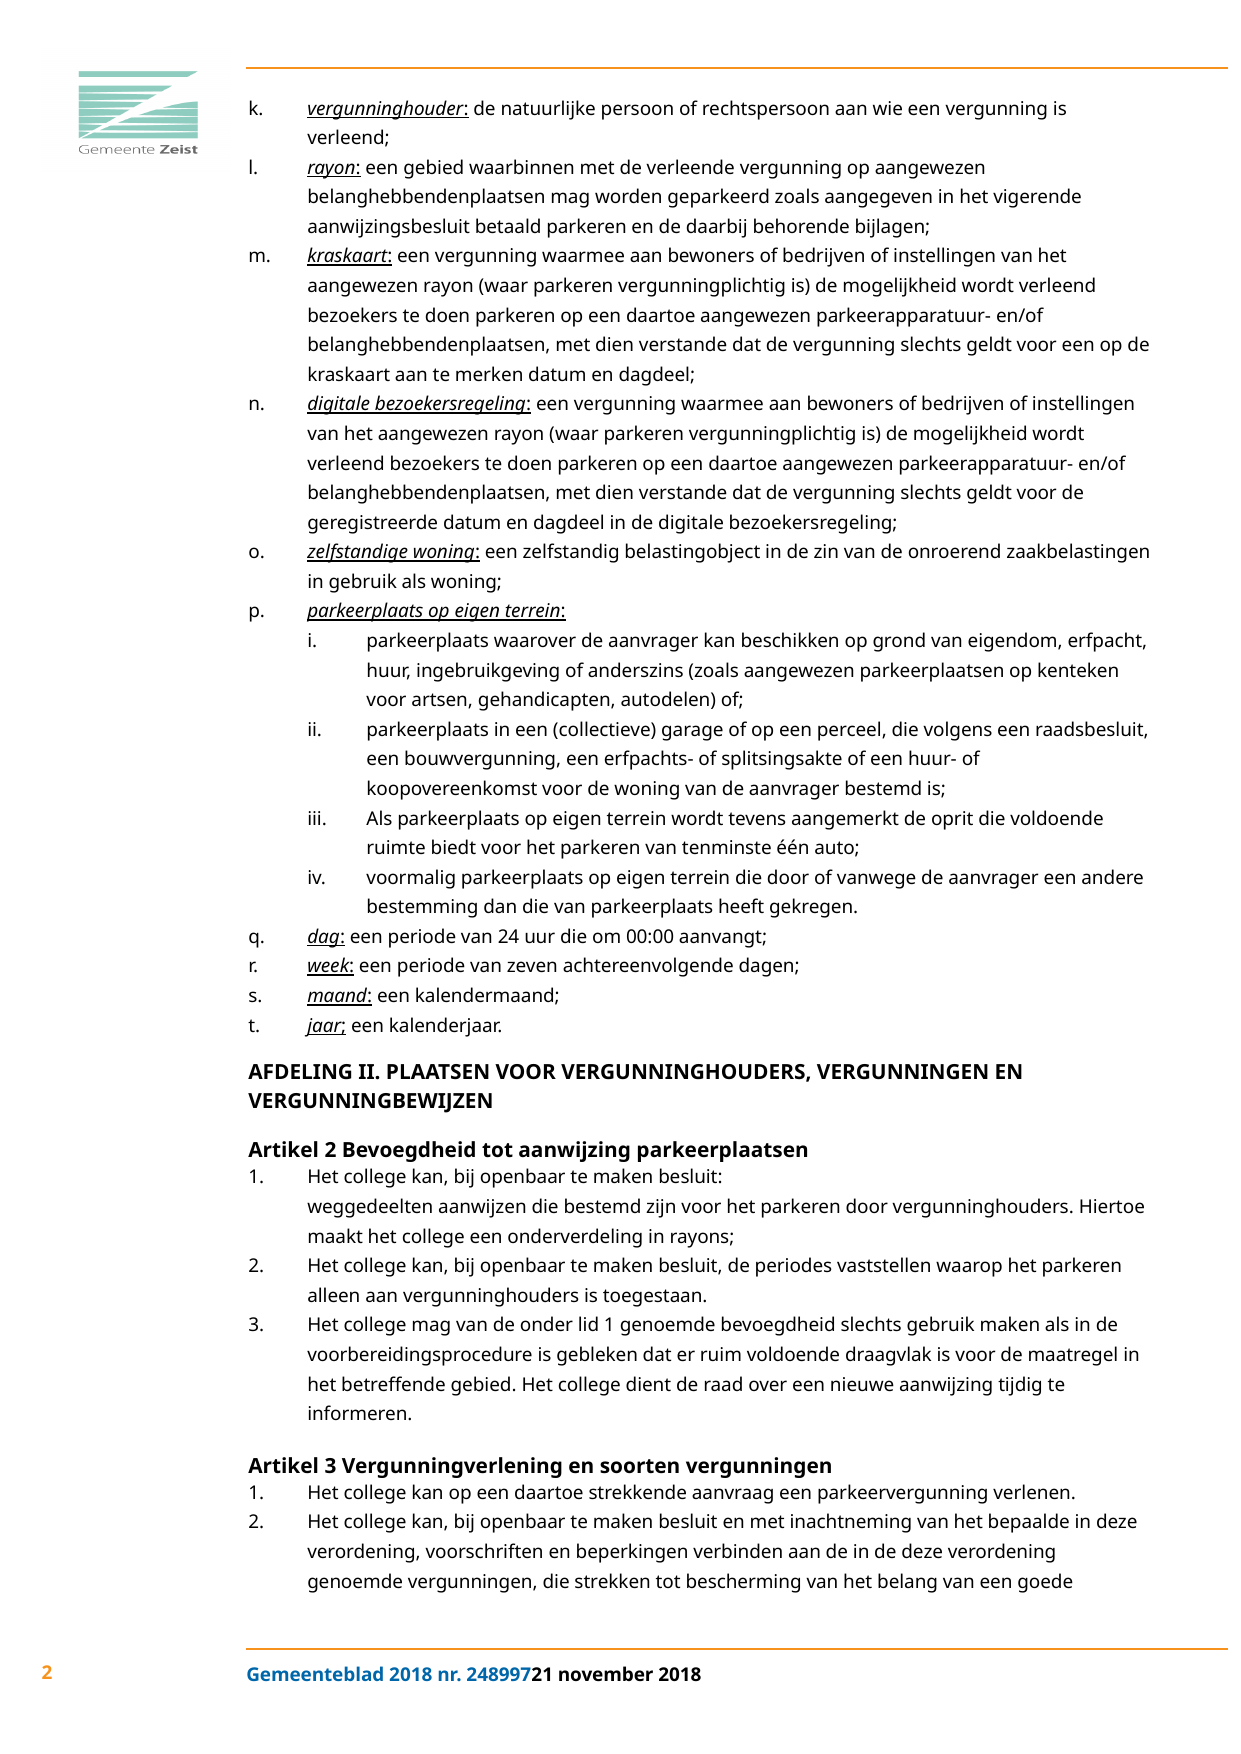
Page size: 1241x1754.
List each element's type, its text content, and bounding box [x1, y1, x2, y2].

list kraskaart: een vergunning waarmee aan bewoners of bedrijven of instellingen van het aangewezen rayon (waar parkeren vergunningplichtig is) de mogelijkheid wordt verleend bezoekers te doen parkeren op een daartoe aangewezen parkeerapparatuur- en/of belanghebbendenplaatsen, met dien verstande dat de vergunning slechts geldt voor een op de kraskaart aan te merken datum en dagdeel; [248, 243, 1152, 387]
list maand: een kalendermaand; [248, 982, 1152, 1008]
list vergunninghouder: de natuurlijke persoon of rechtspersoon aan wie een vergunning is verleend; [248, 95, 1152, 150]
list parkeerplaats in een (collectieve) garage of op een perceel, die volgens een raadsbesluit, een bouwvergunning, een erfpachts- of splitsingsakte of een huur- of koopovereenkomst voor de woning van de aanvrager bestemd is; [307, 716, 1152, 801]
list Het college kan, bij openbaar te maken besluit en met inachtneming van het bepaalde in deze verordening, voorschriften en beperkingen verbinden aan de in de deze verordening genoemde vergunningen, die strekken tot bescherming van het belang van een goede [248, 1509, 1152, 1594]
list dag: een periode van 24 uur die om 00:00 aanvangt; [248, 923, 1152, 949]
list Het college kan, bij openbaar te maken besluit: [248, 1164, 1152, 1189]
list Het college mag van de onder lid 1 genoemde bevoegdheid slechts gebruik maken als in de voorbereidingsprocedure is gebleken dat er ruim voldoende draagvlak is voor de maatregel in het betreffende gebied. Het college dient de raad over een nieuwe aanwijzing tijdig te informeren. [248, 1312, 1152, 1426]
list rayon: een gebied waarbinnen met de verleende vergunning op aangewezen belanghebbendenplaatsen mag worden geparkeerd zoals aangegeven in het vigerende aanwijzingsbesluit betaald parkeren en de daarbij behorende bijlagen; [248, 154, 1152, 239]
list Het college kan op een daartoe strekkende aanvraag een parkeervergunning verlenen. [248, 1479, 1152, 1505]
picture [41, 47, 231, 172]
list parkeerplaats op eigen terrein: [248, 598, 1152, 623]
list weggedeelten aanwijzen die bestemd zijn voor het parkeren door vergunninghouders. Hiertoe maakt het college een onderverdeling in rayons; [248, 1193, 1152, 1248]
text Artikel 2 Bevoegdheid tot aanwijzing parkeerplaatsen [248, 1135, 1152, 1164]
list Het college kan, bij openbaar te maken besluit, de periodes vaststellen waarop het parkeren alleen aan vergunninghouders is toegestaan. [248, 1252, 1152, 1308]
list Als parkeerplaats op eigen terrein wordt tevens aangemerkt de oprit die voldoende ruimte biedt voor het parkeren van tenminste één auto; [307, 805, 1152, 860]
list week: een periode van zeven achtereenvolgende dagen; [248, 953, 1152, 978]
list jaar; een kalenderjaar. [248, 1012, 1152, 1038]
text AFDELING II. PLAATSEN VOOR VERGUNNINGHOUDERS, VERGUNNINGEN EN VERGUNNINGBEWIJZEN [248, 1057, 1152, 1114]
list zelfstandige woning: een zelfstandig belastingobject in de zin van de onroerend zaakbelastingen in gebruik als woning; [248, 538, 1152, 594]
text Artikel 3 Vergunningverlening en soorten vergunningen [248, 1451, 1152, 1479]
list voormalig parkeerplaats op eigen terrein die door of vanwege de aanvrager een andere bestemming dan die van parkeerplaats heeft gekregen. [307, 864, 1152, 919]
list parkeerplaats waarover de aanvrager kan beschikken op grond van eigendom, erfpacht, huur, ingebruikgeving of anderszins (zoals aangewezen parkeerplaatsen op kenteken voor artsen, gehandicapten, autodelen) of; [307, 627, 1152, 712]
list digitale bezoekersregeling: een vergunning waarmee aan bewoners of bedrijven of instellingen van het aangewezen rayon (waar parkeren vergunningplichtig is) de mogelijkheid wordt verleend bezoekers te doen parkeren op een daartoe aangewezen parkeerapparatuur- en/of belanghebbendenplaatsen, met dien verstande dat de vergunning slechts geldt voor de geregistreerde datum en dagdeel in de digitale bezoekersregeling; [248, 391, 1152, 535]
